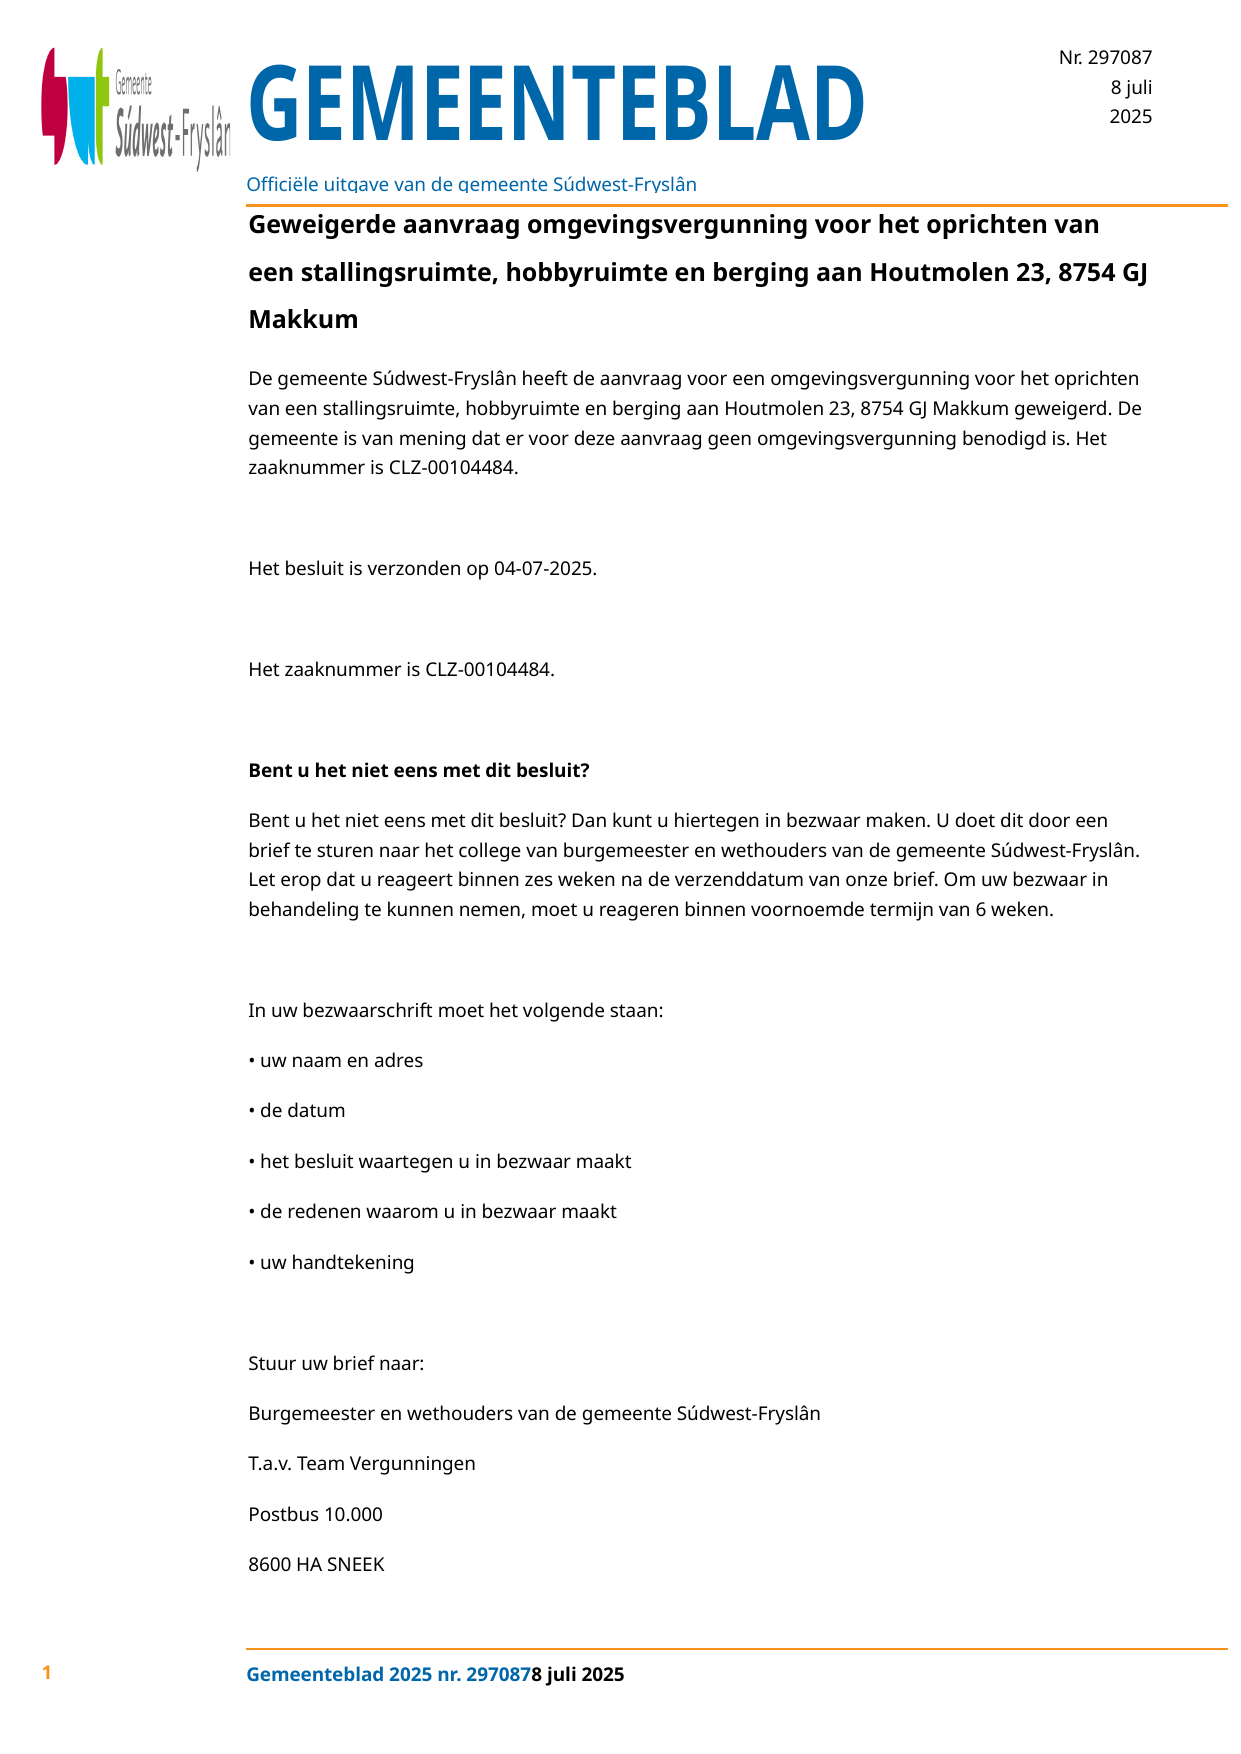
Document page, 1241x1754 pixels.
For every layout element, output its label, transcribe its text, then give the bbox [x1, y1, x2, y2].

text Burgemeester en wethouders van de gemeente Súdwest-Fryslân [248, 1400, 1152, 1426]
text Geweigerde aanvraag omgevingsvergunning voor het oprichten van een stallingsruimte, hobbyruimte en berging aan Houtmolen 23, 8754 GJ Makkum [248, 207, 1152, 336]
text • uw naam en adres [248, 1047, 1152, 1073]
text Het besluit is verzonden op 04-07-2025. [248, 555, 1152, 581]
text Bent u het niet eens met dit besluit? Dan kunt u hiertegen in bezwaar maken. U doet dit door een brief te sturen naar het college van burgemeester en wethouders van de gemeente Súdwest-Fryslân. Let erop dat u reageert binnen zes weken na de verzenddatum van onze brief. Om uw bezwaar in behandeling te kunnen nemen, moet u reageren binnen voornoemde termijn van 6 weken. [248, 807, 1152, 922]
text Stuur uw brief naar: [248, 1350, 1152, 1375]
text Postbus 10.000 [248, 1501, 1152, 1527]
text • de datum [248, 1098, 1152, 1123]
text Het zaaknummer is CLZ-00104484. [248, 656, 1152, 682]
text • uw handtekening [248, 1249, 1152, 1274]
text In uw bezwaarschrift moet het volgende staan: [248, 997, 1152, 1022]
text Bent u het niet eens met dit besluit? [248, 757, 1152, 782]
text De gemeente Súdwest-Fryslân heeft de aanvraag voor een omgevingsvergunning voor het oprichten van een stallingsruimte, hobbyruimte en berging aan Houtmolen 23, 8754 GJ Makkum geweigerd. De gemeente is van mening dat er voor deze aanvraag geen omgevingsvergunning benodigd is. Het zaaknummer is CLZ-00104484. [248, 366, 1152, 480]
text 8600 HA SNEEK [248, 1551, 1152, 1577]
text • de redenen waarom u in bezwaar maakt [248, 1198, 1152, 1224]
text T.a.v. Team Vergunningen [248, 1451, 1152, 1476]
picture [41, 47, 231, 172]
text • het besluit waartegen u in bezwaar maakt [248, 1148, 1152, 1174]
